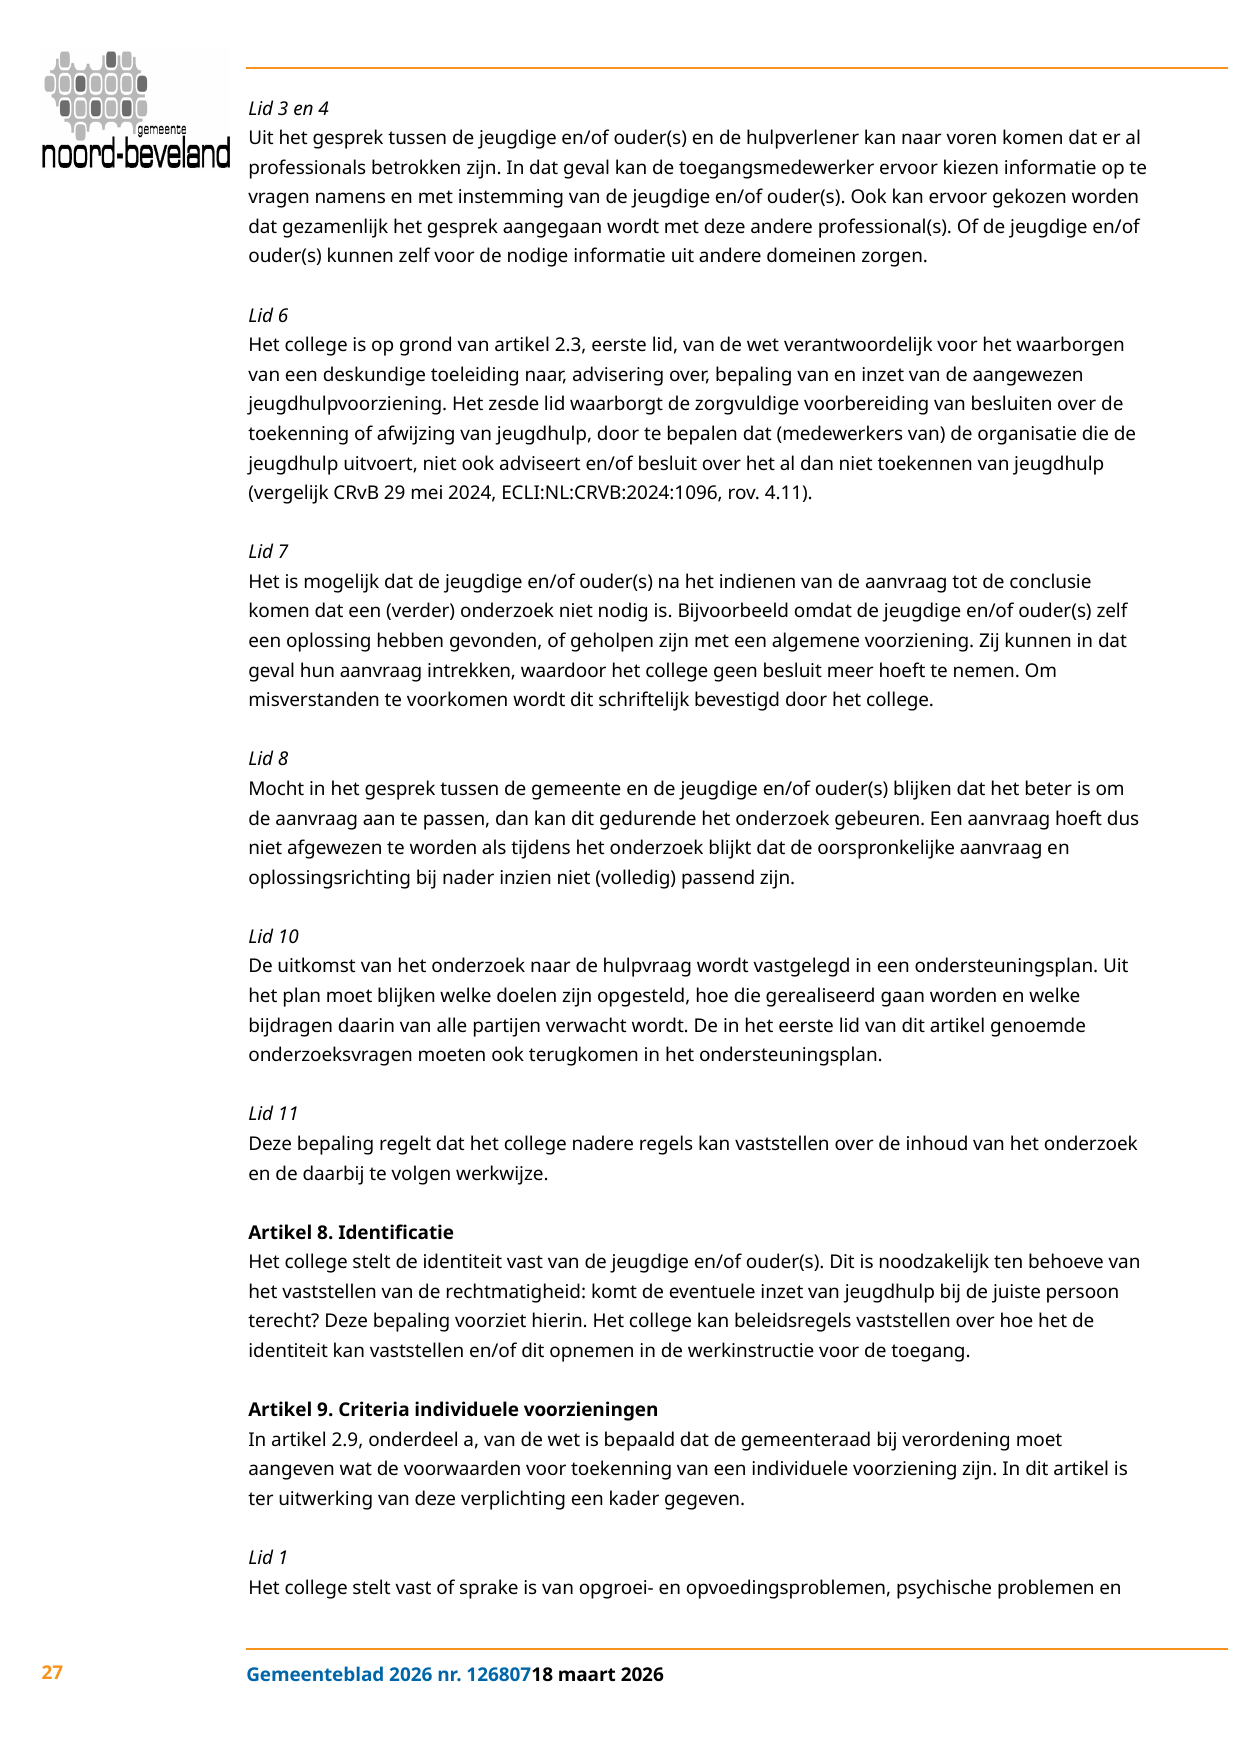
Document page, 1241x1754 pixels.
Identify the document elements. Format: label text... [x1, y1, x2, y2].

text Lid 6 [248, 302, 1152, 328]
text Het college is op grond van artikel 2.3, eerste lid, van de wet verantwoordelijk voor het waarborgen van een deskundige toeleiding naar, advisering over, bepaling van en inzet van de aangewezen jeugdhulpvoorziening. Het zesde lid waarborgt de zorgvuldige voorbereiding van besluiten over de toekenning of afwijzing van jeugdhulp, door te bepalen dat (medewerkers van) de organisatie die de jeugdhulp uitvoert, niet ook adviseert en/of besluit over het al dan niet toekennen van jeugdhulp (vergelijk CRvB 29 mei 2024, ECLI:NL:CRVB:2024:1096, rov. 4.11). [248, 331, 1152, 505]
text Mocht in het gesprek tussen de gemeente en de jeugdige en/of ouder(s) blijken dat het beter is om de aanvraag aan te passen, dan kan dit gedurende het onderzoek gebeuren. Een aanvraag hoeft dus niet afgewezen te worden als tijdens het onderzoek blijkt dat de oorspronkelijke aanvraag en oplossingsrichting bij nader inzien niet (volledig) passend zijn. [248, 775, 1152, 890]
text Lid 10 [248, 923, 1152, 949]
text Het college stelt vast of sprake is van opgroei- en opvoedingsproblemen, psychische problemen en [248, 1574, 1152, 1600]
text In artikel 2.9, onderdeel a, van de wet is bepaald dat de gemeenteraad bij verordening moet aangeven wat de voorwaarden voor toekenning van een individuele voorziening zijn. In dit artikel is ter uitwerking van deze verplichting een kader gegeven. [248, 1426, 1152, 1511]
text De uitkomst van het onderzoek naar de hulpvraag wordt vastgelegd in een ondersteuningsplan. Uit het plan moet blijken welke doelen zijn opgesteld, hoe die gerealiseerd gaan worden en welke bijdragen daarin van alle partijen verwacht wordt. De in het eerste lid van dit artikel genoemde onderzoeksvragen moeten ook terugkomen in het ondersteuningsplan. [248, 953, 1152, 1067]
text Lid 11 [248, 1101, 1152, 1126]
text Lid 1 [248, 1544, 1152, 1570]
text Artikel 9. Criteria individuele voorzieningen [248, 1396, 1152, 1422]
text Lid 3 en 4 [248, 95, 1152, 121]
text Het is mogelijk dat de jeugdige en/of ouder(s) na het indienen van de aanvraag tot de conclusie komen dat een (verder) onderzoek niet nodig is. Bijvoorbeeld omdat de jeugdige en/of ouder(s) zelf een oplossing hebben gevonden, of geholpen zijn met een algemene voorziening. Zij kunnen in dat geval hun aanvraag intrekken, waardoor het college geen besluit meer hoeft te nemen. Om misverstanden te voorkomen wordt dit schriftelijk bevestigd door het college. [248, 568, 1152, 712]
text Het college stelt de identiteit vast van de jeugdige en/of ouder(s). Dit is noodzakelijk ten behoeve van het vaststellen van de rechtmatigheid: komt de eventuele inzet van jeugdhulp bij de juiste persoon terecht? Deze bepaling voorziet hierin. Het college kan beleidsregels vaststellen over hoe het de identiteit kan vaststellen en/of dit opnemen in de werkinstructie voor de toegang. [248, 1248, 1152, 1363]
text Uit het gesprek tussen de jeugdige en/of ouder(s) en de hulpverlener kan naar voren komen dat er al professionals betrokken zijn. In dat geval kan de toegangsmedewerker ervoor kiezen informatie op te vragen namens en met instemming van de jeugdige en/of ouder(s). Ook kan ervoor gekozen worden dat gezamenlijk het gesprek aangegaan wordt met deze andere professional(s). Of de jeugdige en/of ouder(s) kunnen zelf voor de nodige informatie uit andere domeinen zorgen. [248, 124, 1152, 268]
text Deze bepaling regelt dat het college nadere regels kan vaststellen over de inhoud van het onderzoek en de daarbij te volgen werkwijze. [248, 1130, 1152, 1186]
picture [41, 47, 231, 172]
text Lid 8 [248, 746, 1152, 771]
text Artikel 8. Identificatie [248, 1219, 1152, 1245]
text Lid 7 [248, 538, 1152, 564]
